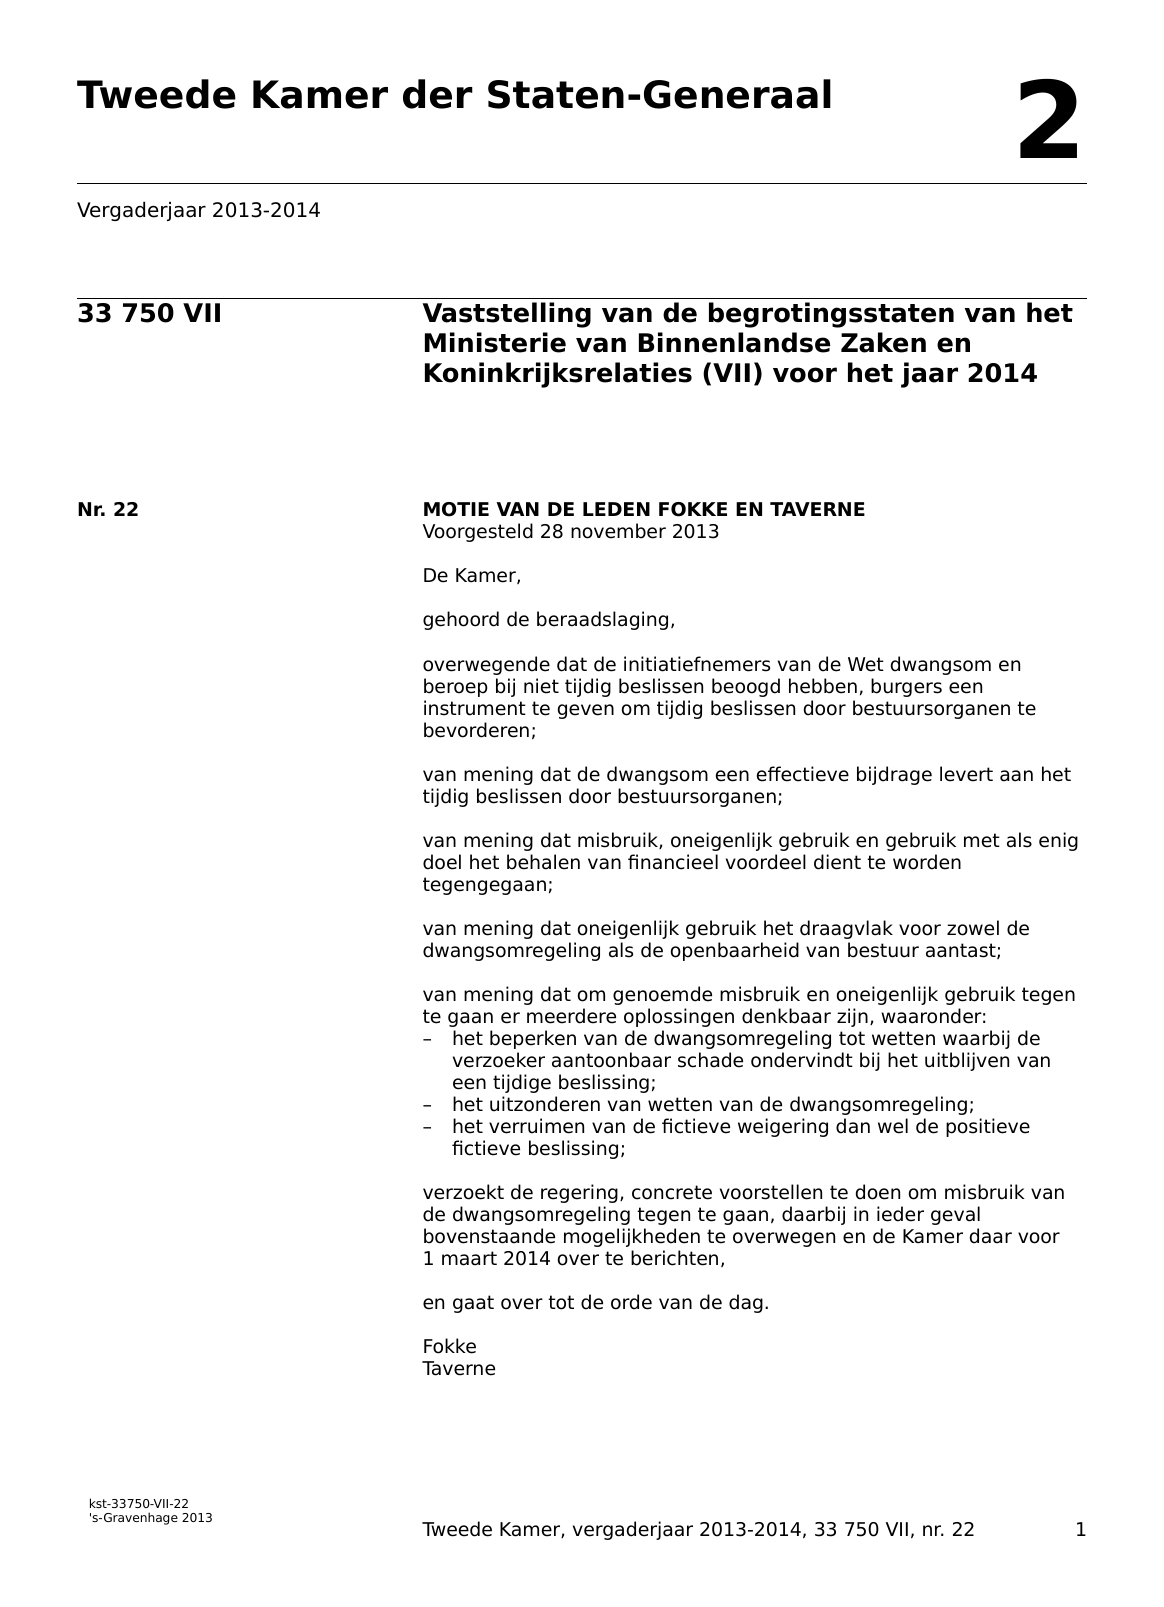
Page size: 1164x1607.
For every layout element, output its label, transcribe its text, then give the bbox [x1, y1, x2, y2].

table_header Tweede Kamer der Staten-Generaal [77, 59, 886, 183]
text – het uitzonderen van wetten van de dwangsomregeling; [422, 1094, 1087, 1116]
text kst-33750-VII-22 [88, 1497, 323, 1511]
text van mening dat oneigenlijk gebruik het draagvlak voor zowel de dwangsomregeling als de openbaarheid van bestuur aantast; [422, 918, 1087, 962]
text en gaat over tot de orde van de dag. [422, 1292, 1087, 1314]
text van mening dat om genoemde misbruik en oneigenlijk gebruik tegen te gaan er meerdere oplossingen denkbaar zijn, waaronder: [422, 984, 1087, 1028]
subtitle Nr. 22 MOTIE VAN DE LEDEN FOKKE EN TAVERNE [77, 499, 1087, 521]
text overwegende dat de initiatiefnemers van de Wet dwangsom en beroep bij niet tijdig beslissen beoogd hebben, burgers een instrument te geven om tijdig beslissen door bestuursorganen te bevorderen; [422, 653, 1087, 741]
table_cell Vergaderjaar 2013-2014 [77, 184, 1087, 298]
text van mening dat de dwangsom een effectieve bijdrage levert aan het tijdig beslissen door bestuursorganen; [422, 764, 1087, 808]
table_header 2 [886, 59, 1087, 183]
text Voorgesteld 28 november 2013 [422, 521, 1087, 543]
text gehoord de beraadslaging, [422, 609, 1087, 631]
text 's-Gravenhage 2013 [88, 1511, 323, 1525]
text van mening dat misbruik, oneigenlijk gebruik en gebruik met als enig doel het behalen van financieel voordeel dient te worden tegengegaan; [422, 830, 1087, 896]
text Taverne [422, 1358, 1087, 1380]
subtitle 33 750 VII Vaststelling van de begrotingsstaten van het Ministerie van Binnenlandse Zaken en Koninkrijksrelaties (VII) voor het jaar 2014 [77, 299, 1087, 388]
text – het verruimen van de fictieve weigering dan wel de positieve fictieve beslissing; [422, 1116, 1087, 1160]
text – het beperken van de dwangsomregeling tot wetten waarbij de verzoeker aantoonbaar schade ondervindt bij het uitblijven van een tijdige beslissing; [422, 1028, 1087, 1094]
text verzoekt de regering, concrete voorstellen te doen om misbruik van de dwangsomregeling tegen te gaan, daarbij in ieder geval bovenstaande mogelijkheden te overwegen en de Kamer daar voor 1 maart 2014 over te berichten, [422, 1182, 1087, 1270]
text De Kamer, [422, 565, 1087, 587]
text Fokke [422, 1336, 1087, 1358]
